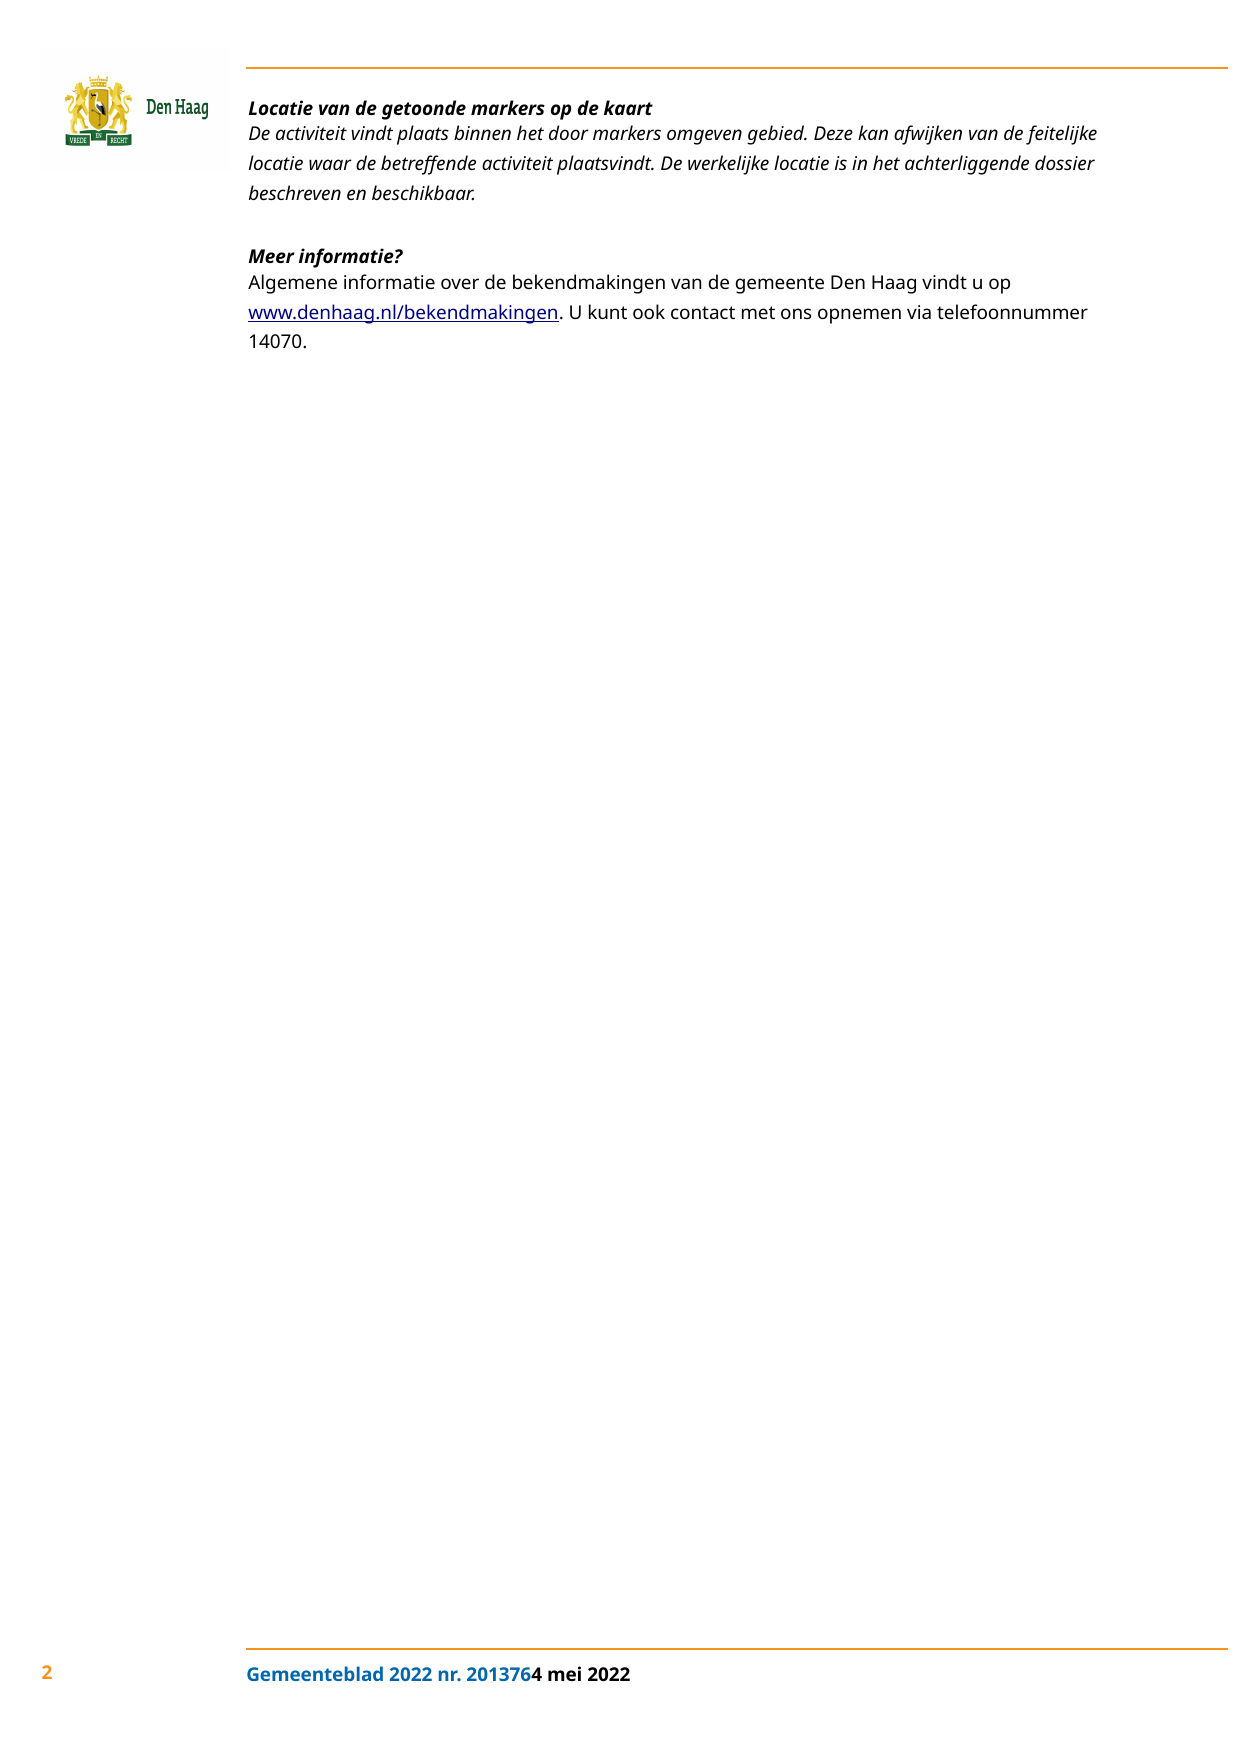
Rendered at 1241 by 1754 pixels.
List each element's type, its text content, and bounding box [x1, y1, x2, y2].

text Algemene informatie over de bekendmakingen van de gemeente Den Haag vindt u op www.denhaag.nl/bekendmakingen. U kunt ook contact met ons opnemen via telefoonnummer 14070. [248, 269, 1152, 354]
text Meer informatie? [248, 244, 1152, 269]
picture [41, 47, 231, 172]
text Locatie van de getoonde markers op de kaart [248, 95, 1152, 121]
text De activiteit vindt plaats binnen het door markers omgeven gebied. Deze kan afwijken van de feitelijke locatie waar de betreffende activiteit plaatsvindt. De werkelijke locatie is in het achterliggende dossier beschreven en beschikbaar. [248, 121, 1152, 205]
